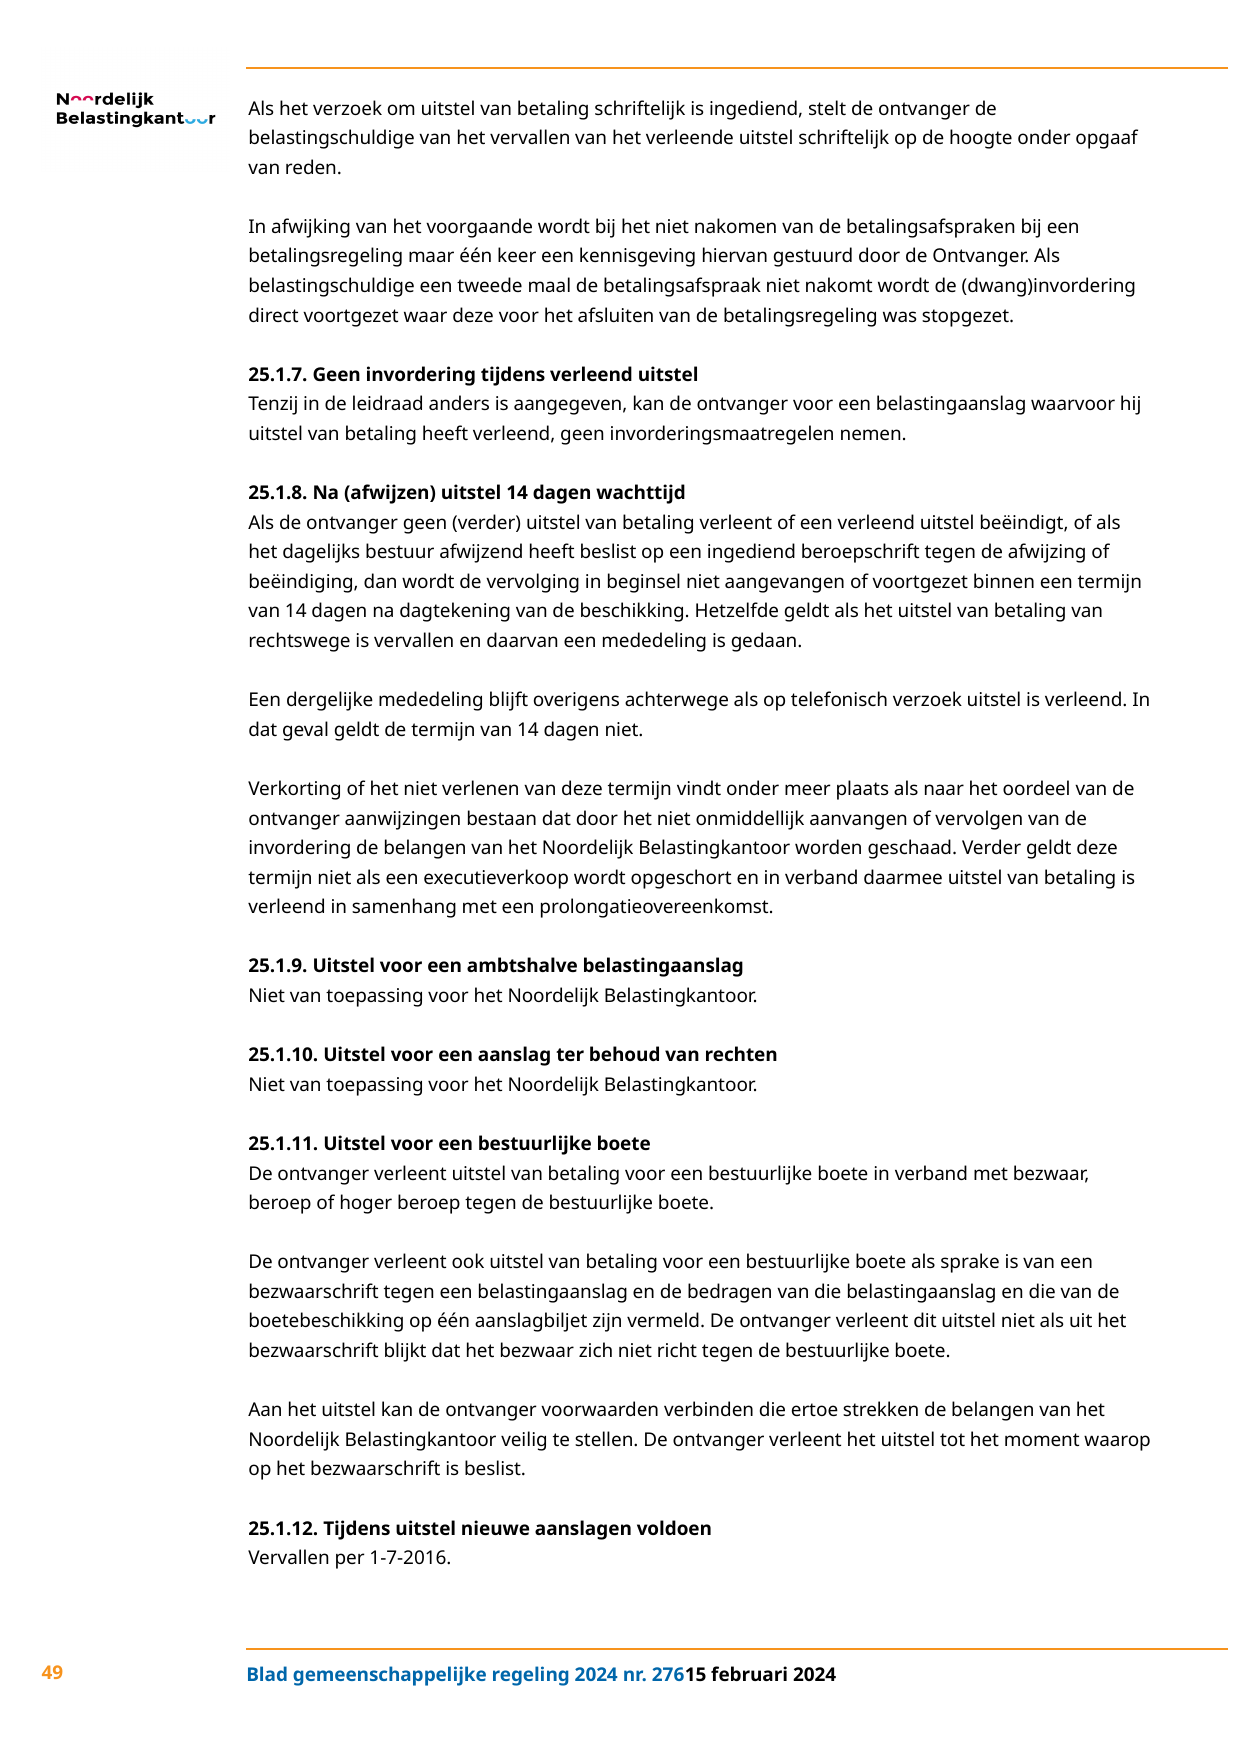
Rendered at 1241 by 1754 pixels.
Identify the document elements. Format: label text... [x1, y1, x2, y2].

text Niet van toepassing voor het Noordelijk Belastingkantoor. [248, 1071, 1152, 1097]
text Als het verzoek om uitstel van betaling schriftelijk is ingediend, stelt de ontvanger de belastingschuldige van het vervallen van het verleende uitstel schriftelijk op de hoogte onder opgaaf van reden. [248, 95, 1152, 180]
text Aan het uitstel kan de ontvanger voorwaarden verbinden die ertoe strekken de belangen van het Noordelijk Belastingkantoor veilig te stellen. De ontvanger verleent het uitstel tot het moment waarop op het bezwaarschrift is beslist. [248, 1396, 1152, 1481]
text 25.1.9. Uitstel voor een ambtshalve belastingaanslag [248, 953, 1152, 978]
text Als de ontvanger geen (verder) uitstel van betaling verleent of een verleend uitstel beëindigt, of als het dagelijks bestuur afwijzend heeft beslist op een ingediend beroepschrift tegen de afwijzing of beëindiging, dan wordt de vervolging in beginsel niet aangevangen of voortgezet binnen een termijn van 14 dagen na dagtekening van de beschikking. Hetzelfde geldt als het uitstel van betaling van rechtswege is vervallen en daarvan een mededeling is gedaan. [248, 509, 1152, 653]
text 25.1.10. Uitstel voor een aanslag ter behoud van rechten [248, 1041, 1152, 1067]
text In afwijking van het voorgaande wordt bij het niet nakomen van de betalingsafspraken bij een betalingsregeling maar één keer een kennisgeving hiervan gestuurd door de Ontvanger. Als belastingschuldige een tweede maal de betalingsafspraak niet nakomt wordt de (dwang)invordering direct voortgezet waar deze voor het afsluiten van de betalingsregeling was stopgezet. [248, 213, 1152, 328]
text Vervallen per 1-7-2016. [248, 1544, 1152, 1570]
text Niet van toepassing voor het Noordelijk Belastingkantoor. [248, 982, 1152, 1008]
picture [41, 47, 231, 172]
text Verkorting of het niet verlenen van deze termijn vindt onder meer plaats als naar het oordeel van de ontvanger aanwijzingen bestaan dat door het niet onmiddellijk aanvangen of vervolgen van de invordering de belangen van het Noordelijk Belastingkantoor worden geschaad. Verder geldt deze termijn niet als een executieverkoop wordt opgeschort en in verband daarmee uitstel van betaling is verleend in samenhang met een prolongatieovereenkomst. [248, 775, 1152, 919]
text Tenzij in de leidraad anders is aangegeven, kan de ontvanger voor een belastingaanslag waarvoor hij uitstel van betaling heeft verleend, geen invorderingsmaatregelen nemen. [248, 391, 1152, 446]
text Een dergelijke mededeling blijft overigens achterwege als op telefonisch verzoek uitstel is verleend. In dat geval geldt de termijn van 14 dagen niet. [248, 686, 1152, 742]
text 25.1.7. Geen invordering tijdens verleend uitstel [248, 361, 1152, 387]
text De ontvanger verleent ook uitstel van betaling voor een bestuurlijke boete als sprake is van een bezwaarschrift tegen een belastingaanslag en de bedragen van die belastingaanslag en die van de boetebeschikking op één aanslagbiljet zijn vermeld. De ontvanger verleent dit uitstel niet als uit het bezwaarschrift blijkt dat het bezwaar zich niet richt tegen de bestuurlijke boete. [248, 1248, 1152, 1363]
text 25.1.8. Na (afwijzen) uitstel 14 dagen wachttijd [248, 479, 1152, 505]
text De ontvanger verleent uitstel van betaling voor een bestuurlijke boete in verband met bezwaar, beroep of hoger beroep tegen de bestuurlijke boete. [248, 1160, 1152, 1215]
text 25.1.12. Tijdens uitstel nieuwe aanslagen voldoen [248, 1515, 1152, 1541]
text 25.1.11. Uitstel voor een bestuurlijke boete [248, 1130, 1152, 1156]
